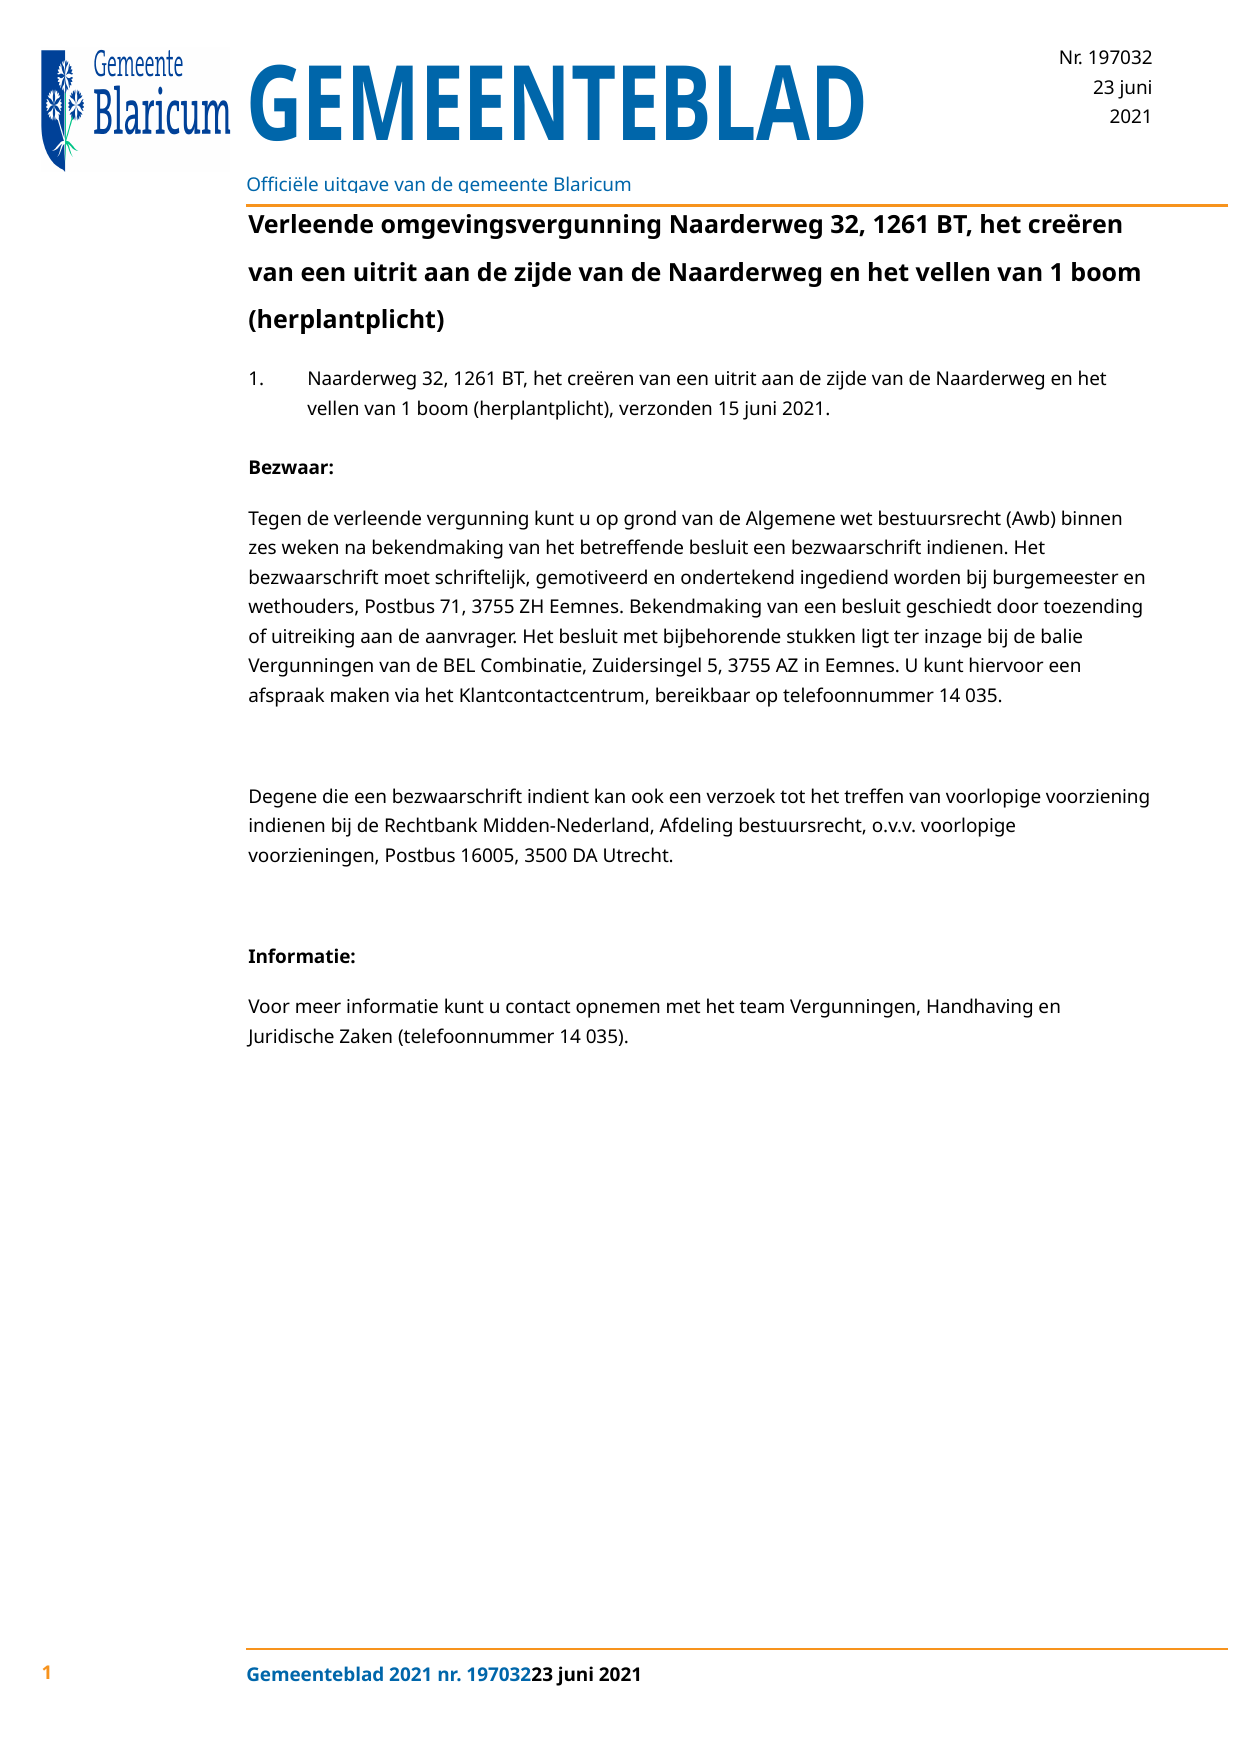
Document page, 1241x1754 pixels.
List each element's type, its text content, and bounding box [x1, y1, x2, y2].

text Degene die een bezwaarschrift indient kan ook een verzoek tot het treffen van voorlopige voorziening indienen bij de Rechtbank Midden-Nederland, Afdeling bestuursrecht, o.v.v. voorlopige voorzieningen, Postbus 16005, 3500 DA Utrecht. [248, 783, 1152, 868]
text Informatie: [248, 943, 1152, 969]
text Verleende omgevingsvergunning Naarderweg 32, 1261 BT, het creëren van een uitrit aan de zijde van de Naarderweg en het vellen van 1 boom (herplantplicht) [248, 207, 1152, 336]
picture [41, 47, 231, 172]
text Bezwaar: [248, 454, 1152, 480]
text Tegen de verleende vergunning kunt u op grond van de Algemene wet bestuursrecht (Awb) binnen zes weken na bekendmaking van het betreffende besluit een bezwaarschrift indienen. Het bezwaarschrift moet schriftelijk, gemotiveerd en ondertekend ingediend worden bij burgemeester en wethouders, Postbus 71, 3755 ZH Eemnes. Bekendmaking van een besluit geschiedt door toezending of uitreiking aan de aanvrager. Het besluit met bijbehorende stukken ligt ter inzage bij de balie Vergunningen van de BEL Combinatie, Zuidersingel 5, 3755 AZ in Eemnes. U kunt hiervoor een afspraak maken via het Klantcontactcentrum, bereikbaar op telefoonnummer 14 035. [248, 505, 1152, 708]
text Voor meer informatie kunt u contact opnemen met het team Vergunningen, Handhaving en Juridische Zaken (telefoonnummer 14 035). [248, 993, 1152, 1049]
list Naarderweg 32, 1261 BT, het creëren van een uitrit aan de zijde van de Naarderweg en het vellen van 1 boom (herplantplicht), verzonden 15 juni 2021. [248, 366, 1152, 421]
